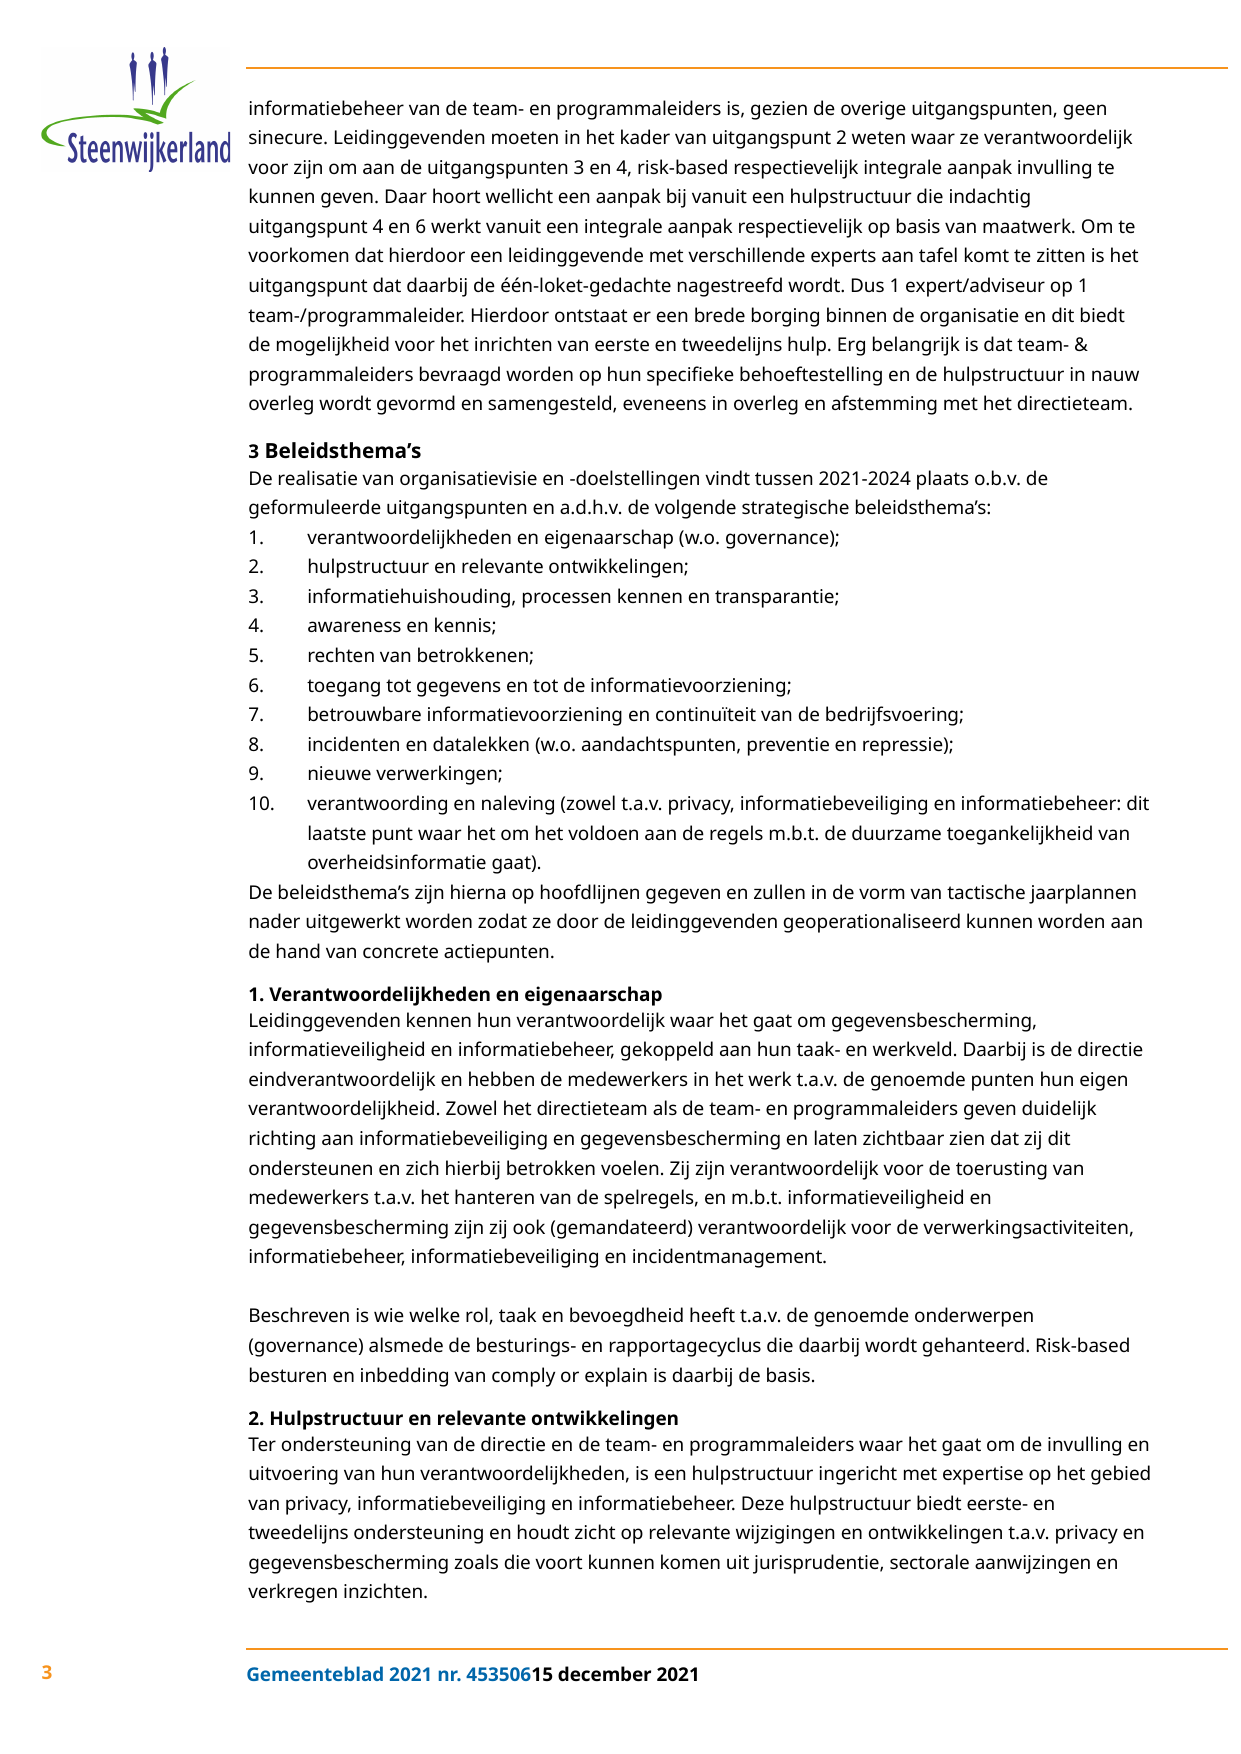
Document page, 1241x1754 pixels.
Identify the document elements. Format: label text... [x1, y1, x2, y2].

list rechten van betrokkenen; [248, 642, 1152, 668]
text De realisatie van organisatievisie en -doelstellingen vindt tussen 2021-2024 plaats o.b.v. de geformuleerde uitgangspunten en a.d.h.v. de volgende strategische beleidsthema’s: [248, 465, 1152, 520]
picture [41, 47, 231, 172]
list informatiehuishouding, processen kennen en transparantie; [248, 583, 1152, 609]
list incidenten en datalekken (w.o. aandachtspunten, preventie en repressie); [248, 731, 1152, 757]
text 1. Verantwoordelijkheden en eigenaarschap [248, 981, 1152, 1007]
list verantwoordelijkheden en eigenaarschap (w.o. governance); [248, 524, 1152, 549]
text Beschreven is wie welke rol, taak en bevoegdheid heeft t.a.v. de genoemde onderwerpen (governance) alsmede de besturings- en rapportagecyclus die daarbij wordt gehanteerd. Risk-based besturen en inbedding van comply or explain is daarbij de basis. [248, 1303, 1152, 1388]
text 3 Beleidsthema’s [248, 436, 1152, 465]
list betrouwbare informatievoorziening en continuïteit van de bedrijfsvoering; [248, 701, 1152, 727]
text Leidinggevenden kennen hun verantwoordelijk waar het gaat om gegevensbescherming, informatieveiligheid en informatiebeheer, gekoppeld aan hun taak- en werkveld. Daarbij is de directie eindverantwoordelijk en hebben de medewerkers in het werk t.a.v. de genoemde punten hun eigen verantwoordelijkheid. Zowel het directieteam als de team- en programmaleiders geven duidelijk richting aan informatiebeveiliging en gegevensbescherming en laten zichtbaar zien dat zij dit ondersteunen en zich hierbij betrokken voelen. Zij zijn verantwoordelijk voor de toerusting van medewerkers t.a.v. het hanteren van de spelregels, en m.b.t. informatieveiligheid en gegevensbescherming zijn zij ook (gemandateerd) verantwoordelijk voor de verwerkingsactiviteiten, informatiebeheer, informatiebeveiliging en incidentmanagement. [248, 1007, 1152, 1269]
list awareness en kennis; [248, 613, 1152, 638]
text 2. Hulpstructuur en relevante ontwikkelingen [248, 1405, 1152, 1431]
list toegang tot gegevens en tot de informatievoorziening; [248, 672, 1152, 697]
text informatiebeheer van de team- en programmaleiders is, gezien de overige uitgangspunten, geen sinecure. Leidinggevenden moeten in het kader van uitgangspunt 2 weten waar ze verantwoordelijk voor zijn om aan de uitgangspunten 3 en 4, risk-based respectievelijk integrale aanpak invulling te kunnen geven. Daar hoort wellicht een aanpak bij vanuit een hulpstructuur die indachtig uitgangspunt 4 en 6 werkt vanuit een integrale aanpak respectievelijk op basis van maatwerk. Om te voorkomen dat hierdoor een leidinggevende met verschillende experts aan tafel komt te zitten is het uitgangspunt dat daarbij de één-loket-gedachte nagestreefd wordt. Dus 1 expert/adviseur op 1 team-/programmaleider. Hierdoor ontstaat er een brede borging binnen de organisatie en dit biedt de mogelijkheid voor het inrichten van eerste en tweedelijns hulp. Erg belangrijk is dat team- & programmaleiders bevraagd worden op hun specifieke behoeftestelling en de hulpstructuur in nauw overleg wordt gevormd en samengesteld, eveneens in overleg en afstemming met het directieteam. [248, 95, 1152, 416]
list verantwoording en naleving (zowel t.a.v. privacy, informatiebeveiliging en informatiebeheer: dit laatste punt waar het om het voldoen aan de regels m.b.t. de duurzame toegankelijkheid van overheidsinformatie gaat). [248, 790, 1152, 875]
text Ter ondersteuning van de directie en de team- en programmaleiders waar het gaat om de invulling en uitvoering van hun verantwoordelijkheden, is een hulpstructuur ingericht met expertise op het gebied van privacy, informatiebeveiliging en informatiebeheer. Deze hulpstructuur biedt eerste- en tweedelijns ondersteuning en houdt zicht op relevante wijzigingen en ontwikkelingen t.a.v. privacy en gegevensbescherming zoals die voort kunnen komen uit jurisprudentie, sectorale aanwijzingen en verkregen inzichten. [248, 1431, 1152, 1604]
text De beleidsthema’s zijn hierna op hoofdlijnen gegeven en zullen in de vorm van tactische jaarplannen nader uitgewerkt worden zodat ze door de leidinggevenden geoperationaliseerd kunnen worden aan de hand van concrete actiepunten. [248, 879, 1152, 964]
list nieuwe verwerkingen; [248, 761, 1152, 786]
list hulpstructuur en relevante ontwikkelingen; [248, 553, 1152, 579]
